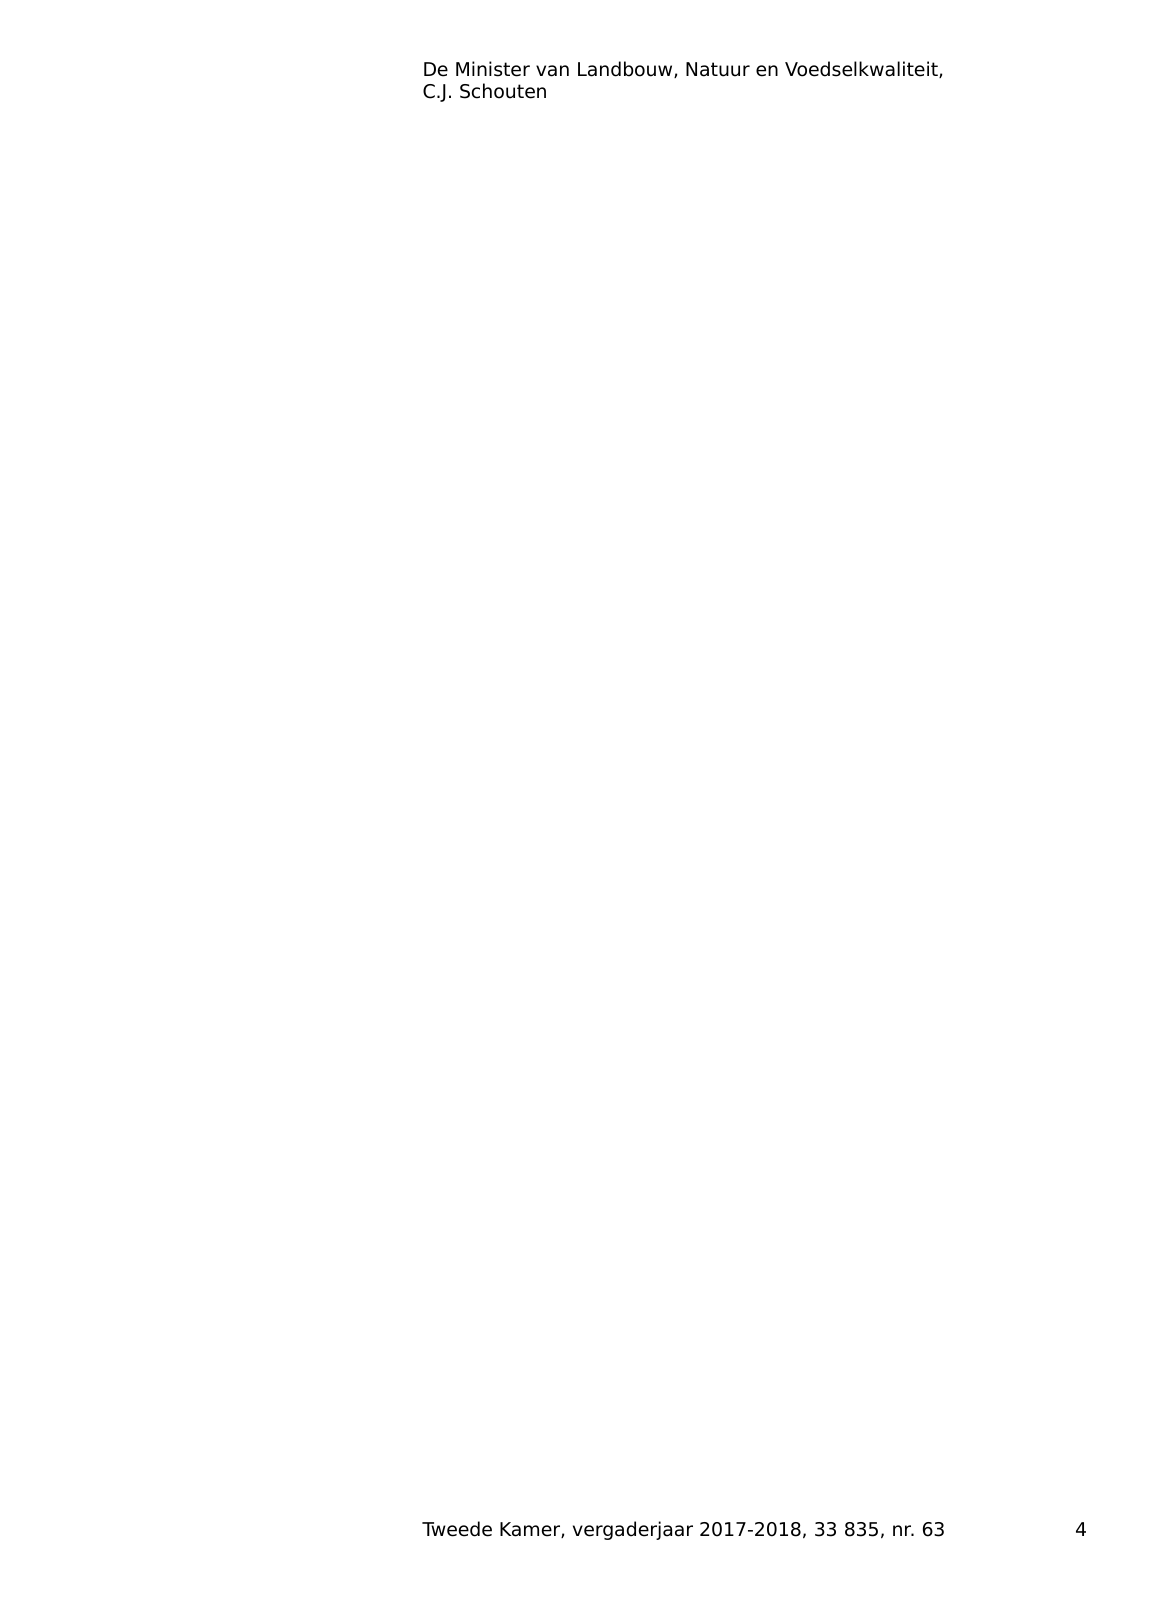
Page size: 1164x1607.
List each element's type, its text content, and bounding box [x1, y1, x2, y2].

text De Minister van Landbouw, Natuur en Voedselkwaliteit, C.J. Schouten [422, 59, 1087, 103]
